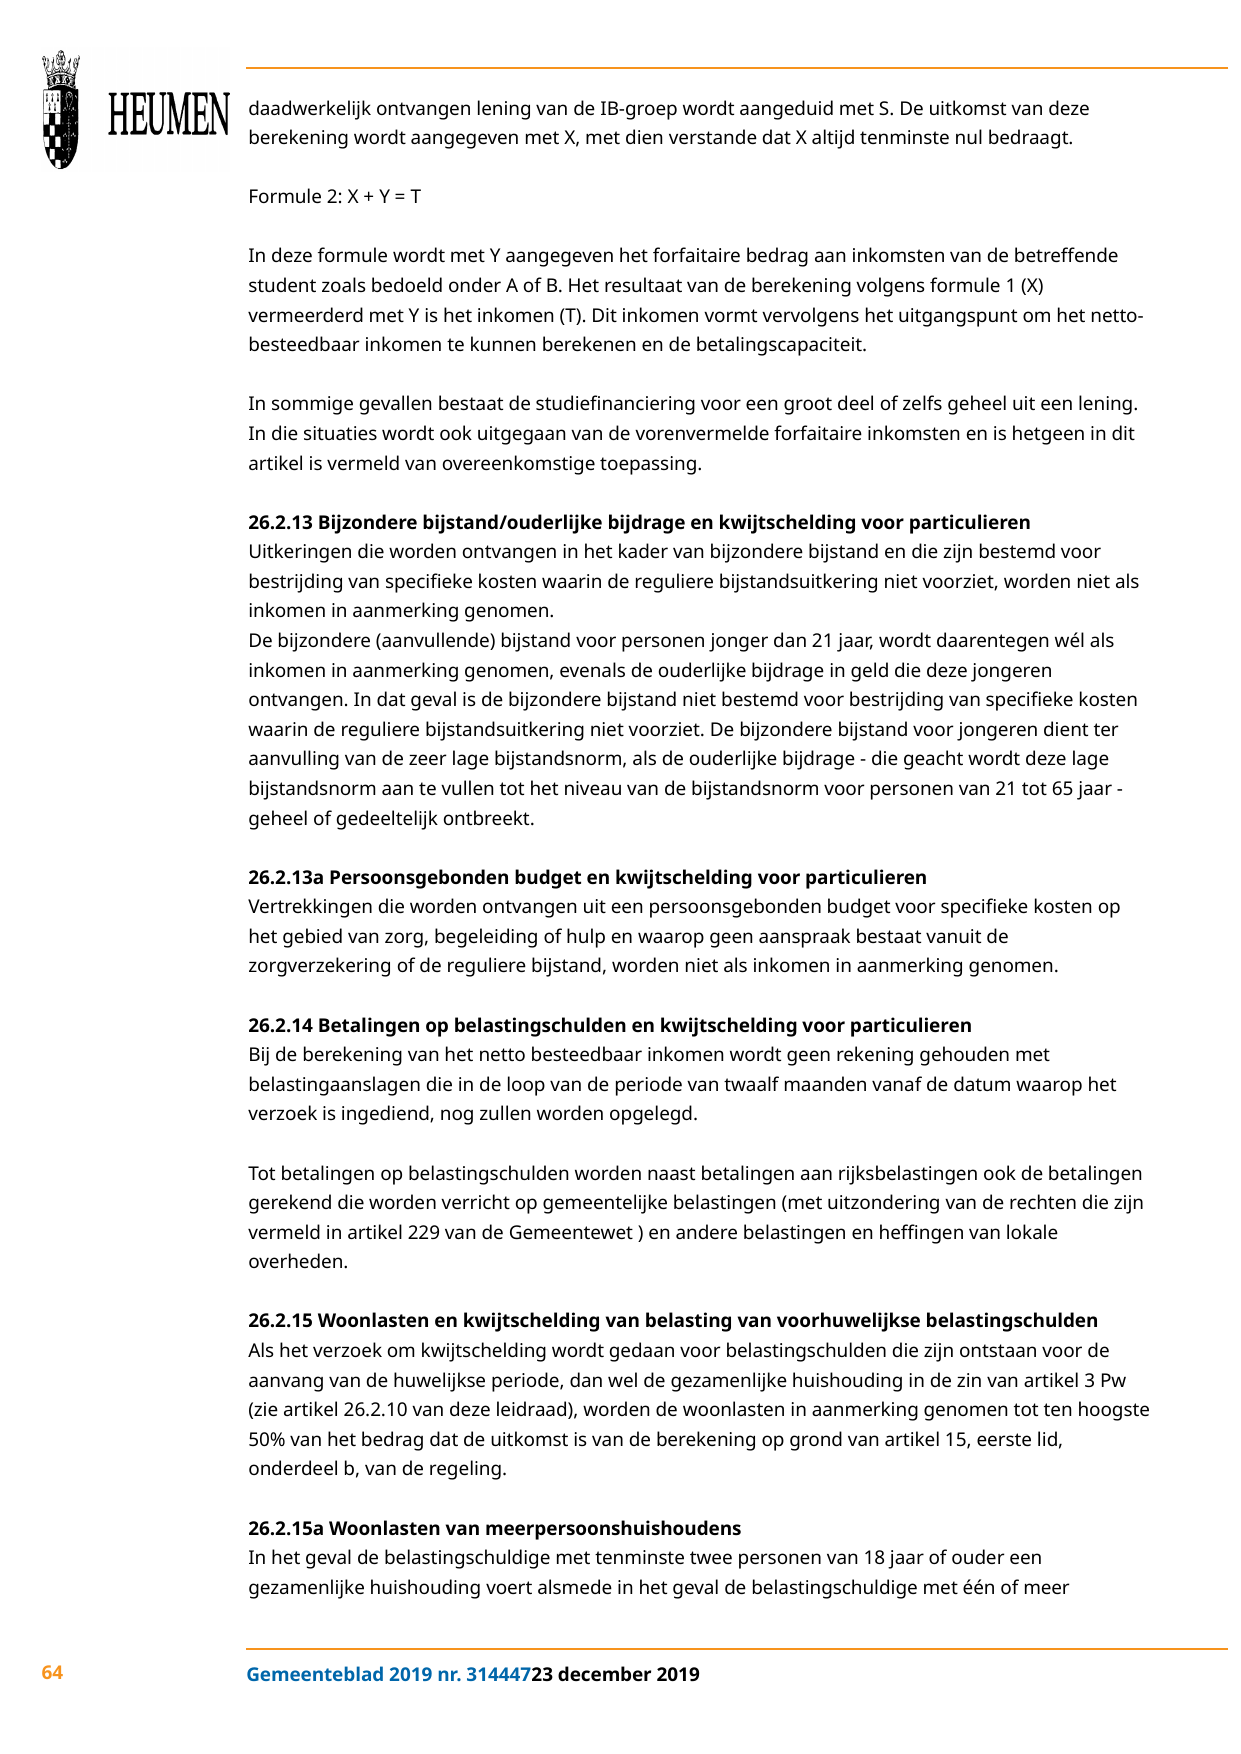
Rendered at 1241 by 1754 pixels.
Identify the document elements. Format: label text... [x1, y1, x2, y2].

text 26.2.13a Persoonsgebonden budget en kwijtschelding voor particulieren [248, 864, 1152, 890]
text In sommige gevallen bestaat de studiefinanciering voor een groot deel of zelfs geheel uit een lening. In die situaties wordt ook uitgegaan van de vorenvermelde forfaitaire inkomsten en is hetgeen in dit artikel is vermeld van overeenkomstige toepassing. [248, 391, 1152, 476]
text Vertrekkingen die worden ontvangen uit een persoonsgebonden budget voor specifieke kosten op het gebied van zorg, begeleiding of hulp en waarop geen aanspraak bestaat vanuit de zorgverzekering of de reguliere bijstand, worden niet als inkomen in aanmerking genomen. [248, 893, 1152, 978]
text In het geval de belastingschuldige met tenminste twee personen van 18 jaar of ouder een gezamenlijke huishouding voert alsmede in het geval de belastingschuldige met één of meer [248, 1544, 1152, 1600]
picture [41, 47, 231, 172]
text 26.2.15a Woonlasten van meerpersoonshuishoudens [248, 1515, 1152, 1541]
text 26.2.14 Betalingen op belastingschulden en kwijtschelding voor particulieren [248, 1012, 1152, 1038]
text daadwerkelijk ontvangen lening van de IB-groep wordt aangeduid met S. De uitkomst van deze berekening wordt aangegeven met X, met dien verstande dat X altijd tenminste nul bedraagt. [248, 95, 1152, 150]
text 26.2.13 Bijzondere bijstand/ouderlijke bijdrage en kwijtschelding voor particulieren [248, 509, 1152, 535]
text In deze formule wordt met Y aangegeven het forfaitaire bedrag aan inkomsten van de betreffende student zoals bedoeld onder A of B. Het resultaat van de berekening volgens formule 1 (X) vermeerderd met Y is het inkomen (T). Dit inkomen vormt vervolgens het uitgangspunt om het netto-besteedbaar inkomen te kunnen berekenen en de betalingscapaciteit. [248, 243, 1152, 357]
text Formule 2: X + Y = T [248, 183, 1152, 209]
text 26.2.15 Woonlasten en kwijtschelding van belasting van voorhuwelijkse belastingschulden [248, 1308, 1152, 1333]
text Als het verzoek om kwijtschelding wordt gedaan voor belastingschulden die zijn ontstaan voor de aanvang van de huwelijkse periode, dan wel de gezamenlijke huishouding in de zin van artikel 3 Pw (zie artikel 26.2.10 van deze leidraad), worden de woonlasten in aanmerking genomen tot ten hoogste 50% van het bedrag dat de uitkomst is van de berekening op grond van artikel 15, eerste lid, onderdeel b, van de regeling. [248, 1337, 1152, 1481]
text Uitkeringen die worden ontvangen in het kader van bijzondere bijstand en die zijn bestemd voor bestrijding van specifieke kosten waarin de reguliere bijstandsuitkering niet voorziet, worden niet als inkomen in aanmerking genomen. [248, 538, 1152, 623]
text Bij de berekening van het netto besteedbaar inkomen wordt geen rekening gehouden met belastingaanslagen die in de loop van de periode van twaalf maanden vanaf de datum waarop het verzoek is ingediend, nog zullen worden opgelegd. [248, 1041, 1152, 1126]
text De bijzondere (aanvullende) bijstand voor personen jonger dan 21 jaar, wordt daarentegen wél als inkomen in aanmerking genomen, evenals de ouderlijke bijdrage in geld die deze jongeren ontvangen. In dat geval is de bijzondere bijstand niet bestemd voor bestrijding van specifieke kosten waarin de reguliere bijstandsuitkering niet voorziet. De bijzondere bijstand voor jongeren dient ter aanvulling van de zeer lage bijstandsnorm, als de ouderlijke bijdrage - die geacht wordt deze lage bijstandsnorm aan te vullen tot het niveau van de bijstandsnorm voor personen van 21 tot 65 jaar - geheel of gedeeltelijk ontbreekt. [248, 627, 1152, 831]
text Tot betalingen op belastingschulden worden naast betalingen aan rijksbelastingen ook de betalingen gerekend die worden verricht op gemeentelijke belastingen (met uitzondering van de rechten die zijn vermeld in artikel 229 van de Gemeentewet ) en andere belastingen en heffingen van lokale overheden. [248, 1160, 1152, 1274]
